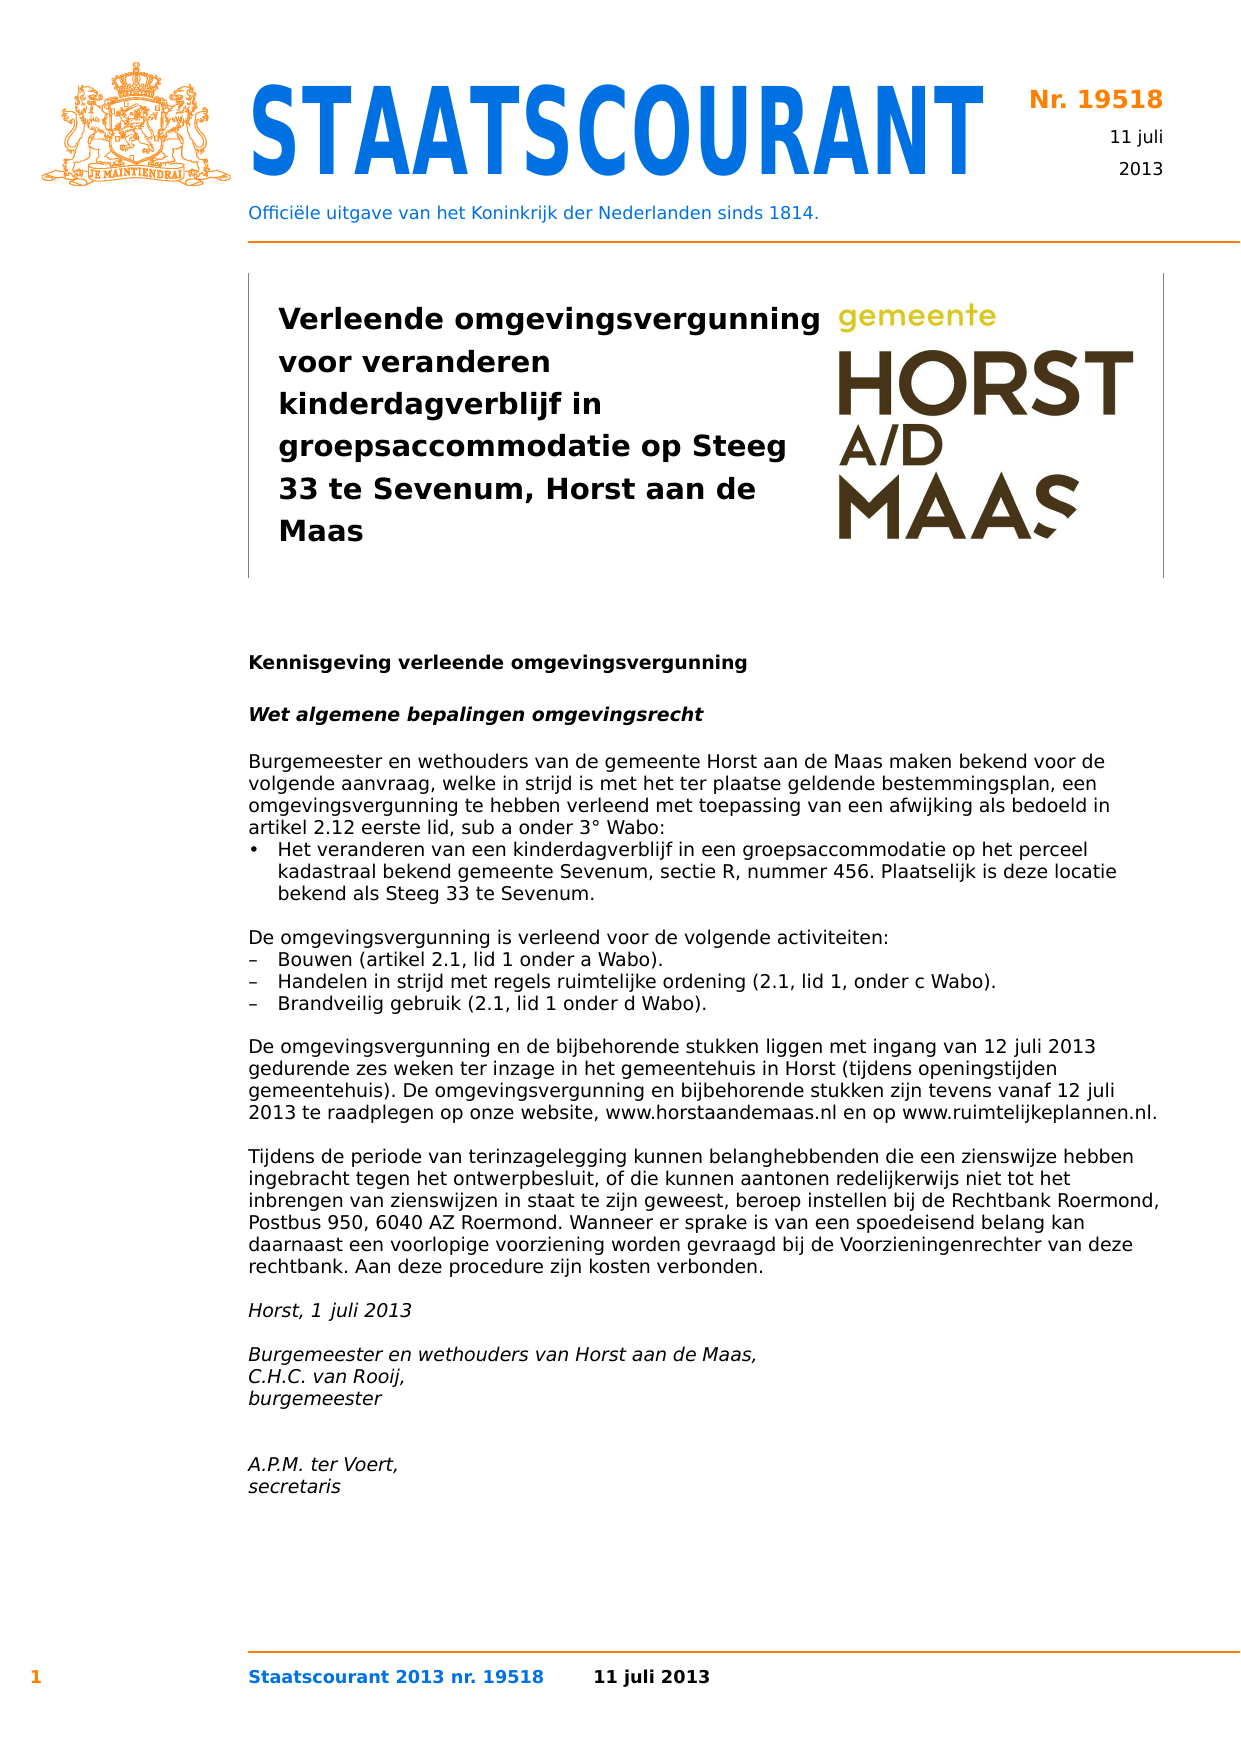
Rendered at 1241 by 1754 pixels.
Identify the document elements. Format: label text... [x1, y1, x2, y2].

subtitle Wet algemene bepalingen omgevingsrecht [248, 704, 1163, 726]
text – Handelen in strijd met regels ruimtelijke ordening (2.1, lid 1, onder c Wabo). [248, 971, 1163, 992]
table_cell Officiële uitgave van het Koninkrijk der Nederlanden sinds 1814. [248, 203, 1240, 241]
subtitle Verleende omgevingsvergunning voor veranderen kinderdagverblijf in groepsaccommodatie op Steeg 33 te Sevenum, Horst aan de Maas [249, 273, 1163, 578]
table_cell 2013 [998, 153, 1240, 203]
text De omgevingsvergunning en de bijbehorende stukken liggen met ingang van 12 juli 2013 gedurende zes weken ter inzage in het gemeentehuis in Horst (tijdens openingstijden gemeentehuis). De omgevingsvergunning en bijbehorende stukken zijn tevens vanaf 12 juli 2013 te raadplegen op onze website, www.horstaandemaas.nl en op www.ruimtelijkeplannen.nl. [248, 1036, 1163, 1124]
text Burgemeester en wethouders van Horst aan de Maas, C.H.C. van Rooij, burgemeester [248, 1344, 1163, 1410]
text – Bouwen (artikel 2.1, lid 1 onder a Wabo). [248, 948, 1163, 971]
picture [41, 62, 231, 186]
subtitle Kennisgeving verleende omgevingsvergunning [248, 652, 1163, 674]
text Burgemeester en wethouders van de gemeente Horst aan de Maas maken bekend voor de volgende aanvraag, welke in strijd is met het ter plaatse geldende bestemmingsplan, een omgevingsvergunning te hebben verleend met toepassing van een afwijking als bedoeld in artikel 2.12 eerste lid, sub a onder 3° Wabo: [248, 751, 1163, 839]
text Tijdens de periode van terinzagelegging kunnen belanghebbenden die een zienswijze hebben ingebracht tegen het ontwerpbesluit, of die kunnen aantonen redelijkerwijs niet tot het inbrengen van zienswijzen in staat te zijn geweest, beroep instellen bij de Rechtbank Roermond, Postbus 950, 6040 AZ Roermond. Wanneer er sprake is van een spoedeisend belang kan daarnaast een voorlopige voorziening worden gevraagd bij de Voorzieningenrechter van deze rechtbank. Aan deze procedure zijn kosten verbonden. [248, 1146, 1163, 1278]
table_header STAATSCOURANT [248, 62, 998, 203]
text A.P.M. ter Voert, secretaris [248, 1432, 1163, 1497]
text • Het veranderen van een kinderdagverblijf in een groepsaccommodatie op het perceel kadastraal bekend gemeente Sevenum, sectie R, nummer 456. Plaatselijk is deze locatie bekend als Steeg 33 te Sevenum. [248, 839, 1163, 905]
table_header [25, 62, 248, 241]
text – Brandveilig gebruik (2.1, lid 1 onder d Wabo). [248, 992, 1163, 1014]
table_header Nr. 19518 [998, 62, 1240, 121]
table_cell 11 juli [998, 121, 1240, 153]
picture [838, 302, 1134, 539]
text De omgevingsvergunning is verleend voor de volgende activiteiten: [248, 927, 1163, 948]
text Horst, 1 juli 2013 [248, 1300, 1163, 1322]
